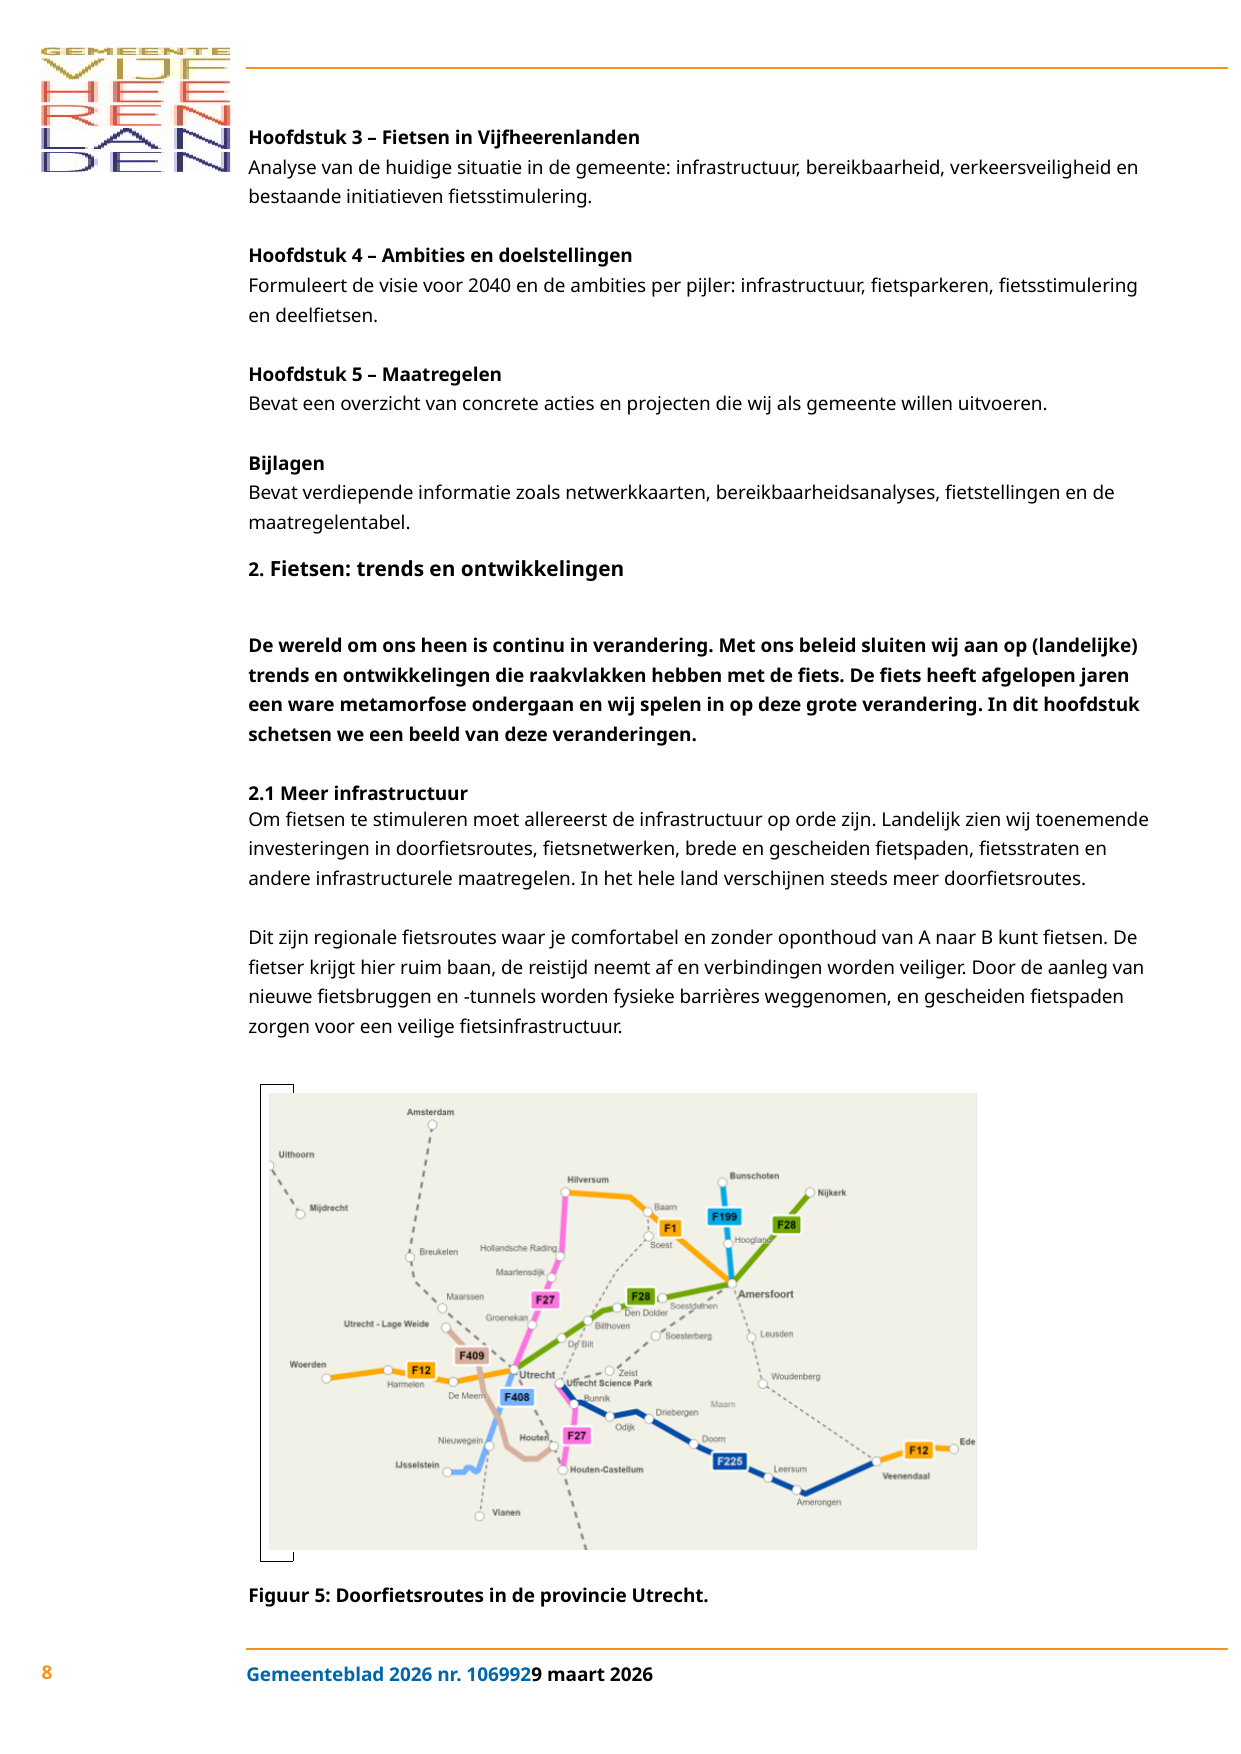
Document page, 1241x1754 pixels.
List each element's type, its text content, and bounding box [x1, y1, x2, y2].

text Bevat een overzicht van concrete acties en projecten die wij als gemeente willen uitvoeren. [248, 391, 1152, 416]
picture [268, 1093, 978, 1552]
text Om fietsen te stimuleren moet allereerst de infrastructuur op orde zijn. Landelijk zien wij toenemende investeringen in doorfietsroutes, fietsnetwerken, brede en gescheiden fietspaden, fietsstraten en andere infrastructurele maatregelen. In het hele land verschijnen steeds meer doorfietsroutes. [248, 806, 1152, 891]
text De wereld om ons heen is continu in verandering. Met ons beleid sluiten wij aan op (landelijke) trends en ontwikkelingen die raakvlakken hebben met de fiets. De fiets heeft afgelopen jaren een ware metamorfose ondergaan en wij spelen in op deze grote verandering. In dit hoofdstuk schetsen we een beeld van deze veranderingen. [248, 632, 1152, 747]
text 2.1 Meer infrastructuur [248, 780, 1152, 806]
text Hoofdstuk 3 – Fietsen in Vijfheerenlanden [248, 124, 1152, 150]
text Hoofdstuk 5 – Maatregelen [248, 361, 1152, 387]
text Formuleert de visie voor 2040 en de ambities per pijler: infrastructuur, fietsparkeren, fietsstimulering en deelfietsen. [248, 272, 1152, 328]
text Bijlagen [248, 450, 1152, 476]
text Hoofdstuk 4 – Ambities en doelstellingen [248, 243, 1152, 268]
text 2. Fietsen: trends en ontwikkelingen [248, 554, 1152, 583]
text Figuur 5: Doorfietsroutes in de provincie Utrecht. [248, 1582, 1152, 1608]
text Bevat verdiepende informatie zoals netwerkkaarten, bereikbaarheidsanalyses, fietstellingen en de maatregelentabel. [248, 479, 1152, 535]
text Dit zijn regionale fietsroutes waar je comfortabel en zonder oponthoud van A naar B kunt fietsen. De fietser krijgt hier ruim baan, de reistijd neemt af en verbindingen worden veiliger. Door de aanleg van nieuwe fietsbruggen en -tunnels worden fysieke barrières weggenomen, en gescheiden fietspaden zorgen voor een veilige fietsinfrastructuur. [248, 924, 1152, 1039]
picture [41, 47, 231, 172]
text Analyse van de huidige situatie in de gemeente: infrastructuur, bereikbaarheid, verkeersveiligheid en bestaande initiatieven fietsstimulering. [248, 154, 1152, 209]
